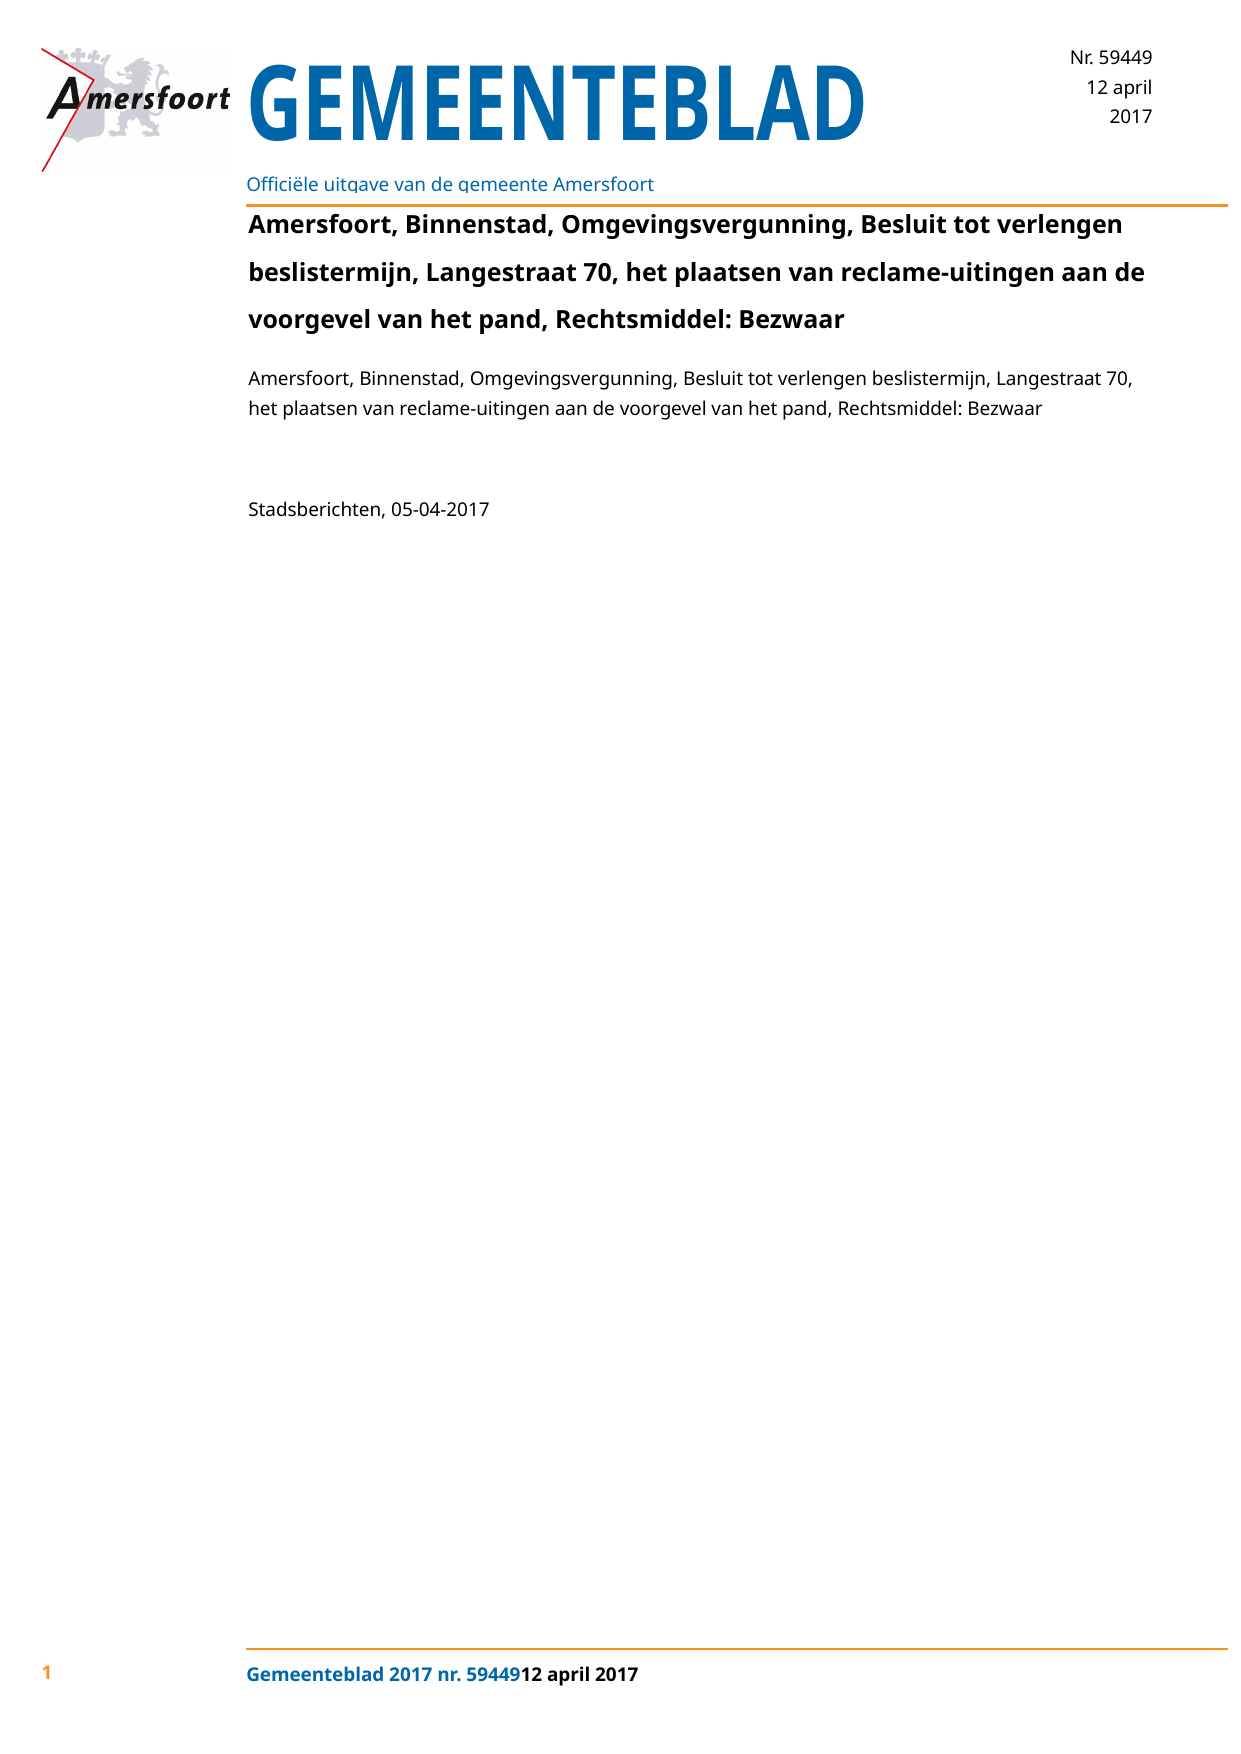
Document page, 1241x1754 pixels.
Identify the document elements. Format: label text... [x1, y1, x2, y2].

text Amersfoort, Binnenstad, Omgevingsvergunning, Besluit tot verlengen beslistermijn, Langestraat 70, het plaatsen van reclame-uitingen aan de voorgevel van het pand, Rechtsmiddel: Bezwaar [248, 366, 1152, 421]
text Stadsberichten, 05-04-2017 [248, 496, 1152, 522]
text Amersfoort, Binnenstad, Omgevingsvergunning, Besluit tot verlengen beslistermijn, Langestraat 70, het plaatsen van reclame-uitingen aan de voorgevel van het pand, Rechtsmiddel: Bezwaar [248, 207, 1152, 336]
picture [41, 47, 231, 172]
